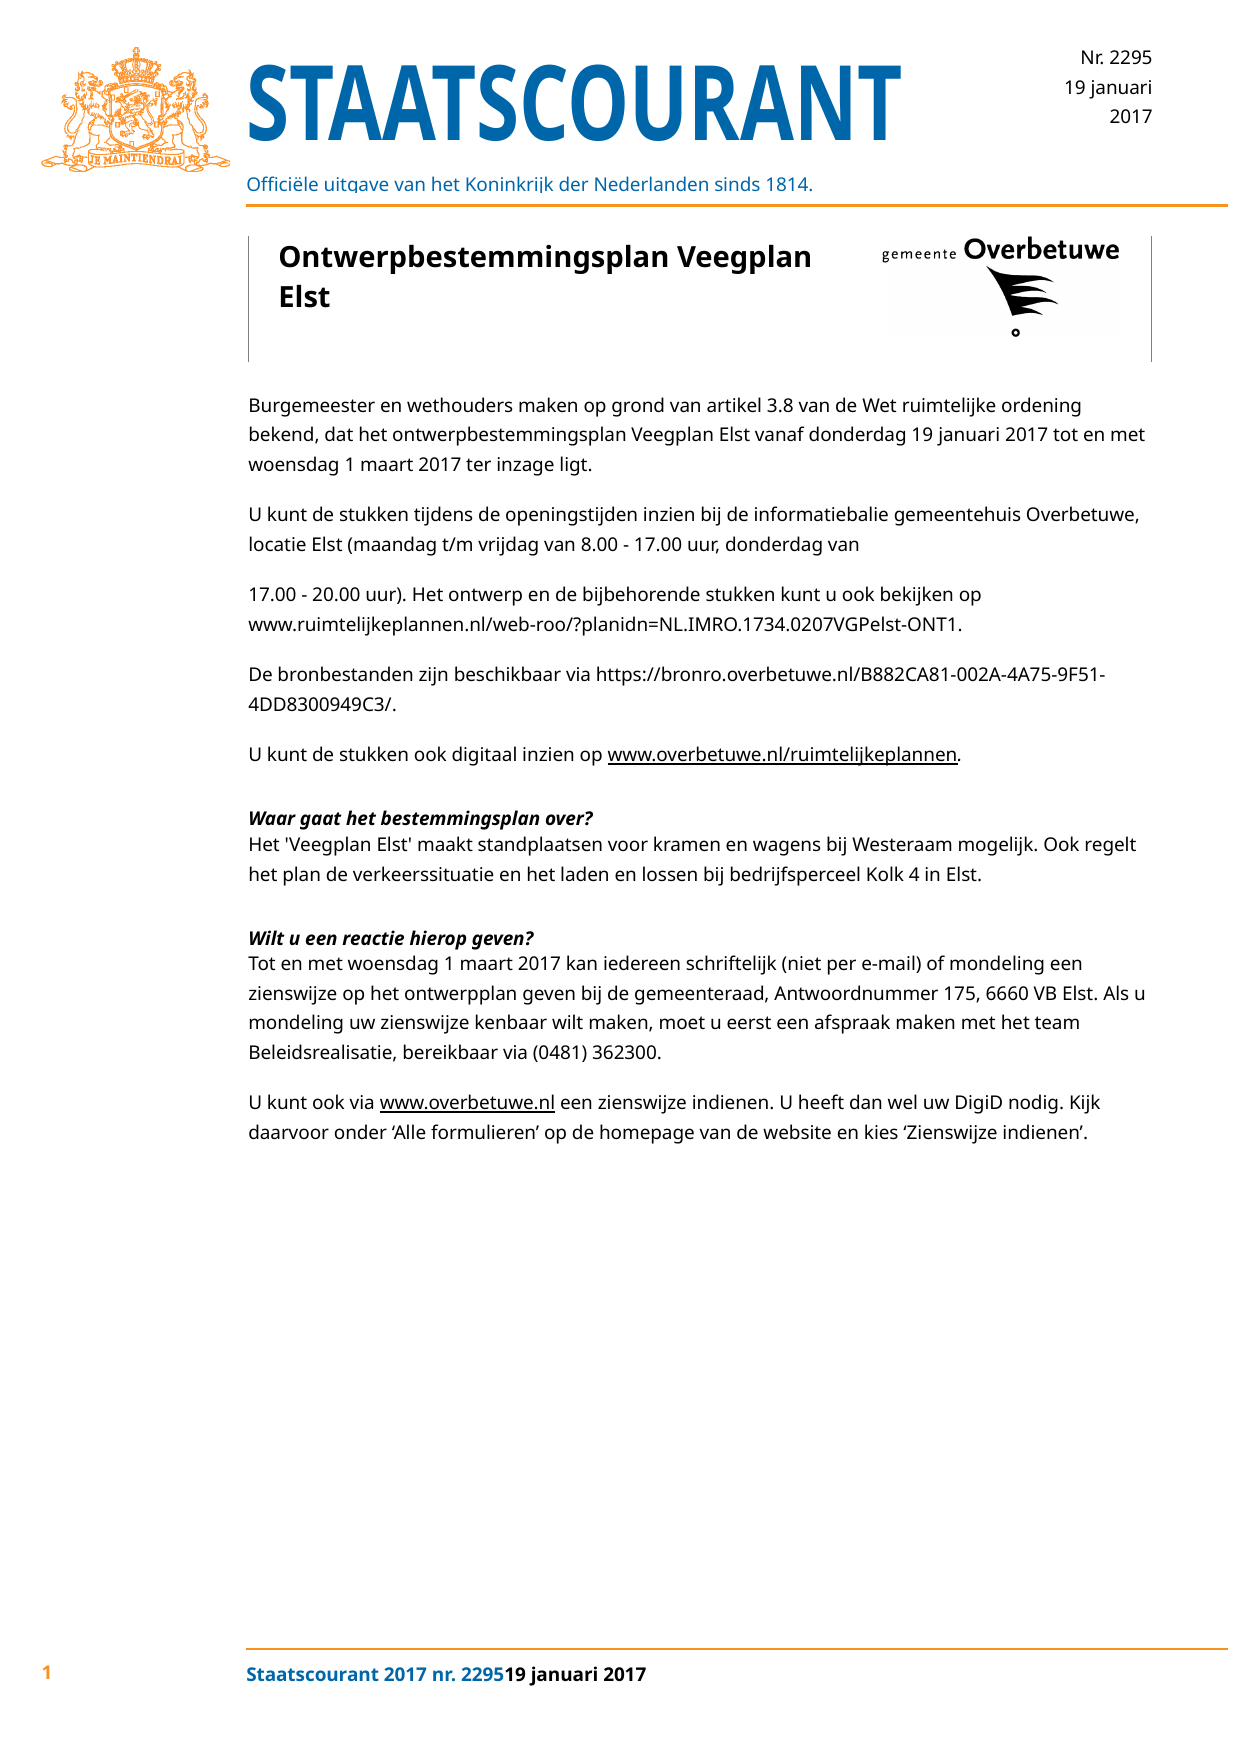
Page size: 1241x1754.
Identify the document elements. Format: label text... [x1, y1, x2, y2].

text Het 'Veegplan Elst' maakt standplaatsen voor kramen en wagens bij Westeraam mogelijk. Ook regelt het plan de verkeerssituatie en het laden en lossen bij bedrijfsperceel Kolk 4 in Elst. [248, 831, 1152, 886]
picture [41, 47, 231, 172]
text Waar gaat het bestemmingsplan over? [248, 805, 1152, 831]
text Tot en met woensdag 1 maart 2017 kan iedereen schriftelijk (niet per e-mail) of mondeling een zienswijze op het ontwerpplan geven bij de gemeenteraad, Antwoordnummer 175, 6660 VB Elst. Als u mondeling uw zienswijze kenbaar wilt maken, moet u eerst een afspraak maken met het team Beleidsrealisatie, bereikbaar via (0481) 362300. [248, 950, 1152, 1065]
text De bronbestanden zijn beschikbaar via https://bronro.overbetuwe.nl/B882CA81-002A-4A75-9F51-4DD8300949C3/. [248, 661, 1152, 717]
text Wilt u een reactie hierop geven? [248, 925, 1152, 950]
text U kunt de stukken ook digitaal inzien op www.overbetuwe.nl/ruimtelijkeplannen. [248, 741, 1152, 767]
text U kunt ook via www.overbetuwe.nl een zienswijze indienen. U heeft dan wel uw DigiD nodig. Kijk daarvoor onder ‘Alle formulieren’ op de homepage van de website en kies ‘Zienswijze indienen’. [248, 1089, 1152, 1145]
table_header Ontwerpbestemmingsplan Veegplan Elst [249, 236, 850, 362]
text Burgemeester en wethouders maken op grond van artikel 3.8 van de Wet ruimtelijke ordening bekend, dat het ontwerpbestemmingsplan Veegplan Elst vanaf donderdag 19 januari 2017 tot en met woensdag 1 maart 2017 ter inzage ligt. [248, 392, 1152, 477]
text U kunt de stukken tijdens de openingstijden inzien bij de informatiebalie gemeentehuis Overbetuwe, locatie Elst (maandag t/m vrijdag van 8.00 - 17.00 uur, donderdag van [248, 501, 1152, 557]
text 17.00 - 20.00 uur). Het ontwerp en de bijbehorende stukken kunt u ook bekijken op www.ruimtelijkeplannen.nl/web-roo/?planidn=NL.IMRO.1734.0207VGPelst-ONT1. [248, 581, 1152, 637]
table_header [850, 236, 1151, 362]
picture [882, 236, 1119, 337]
